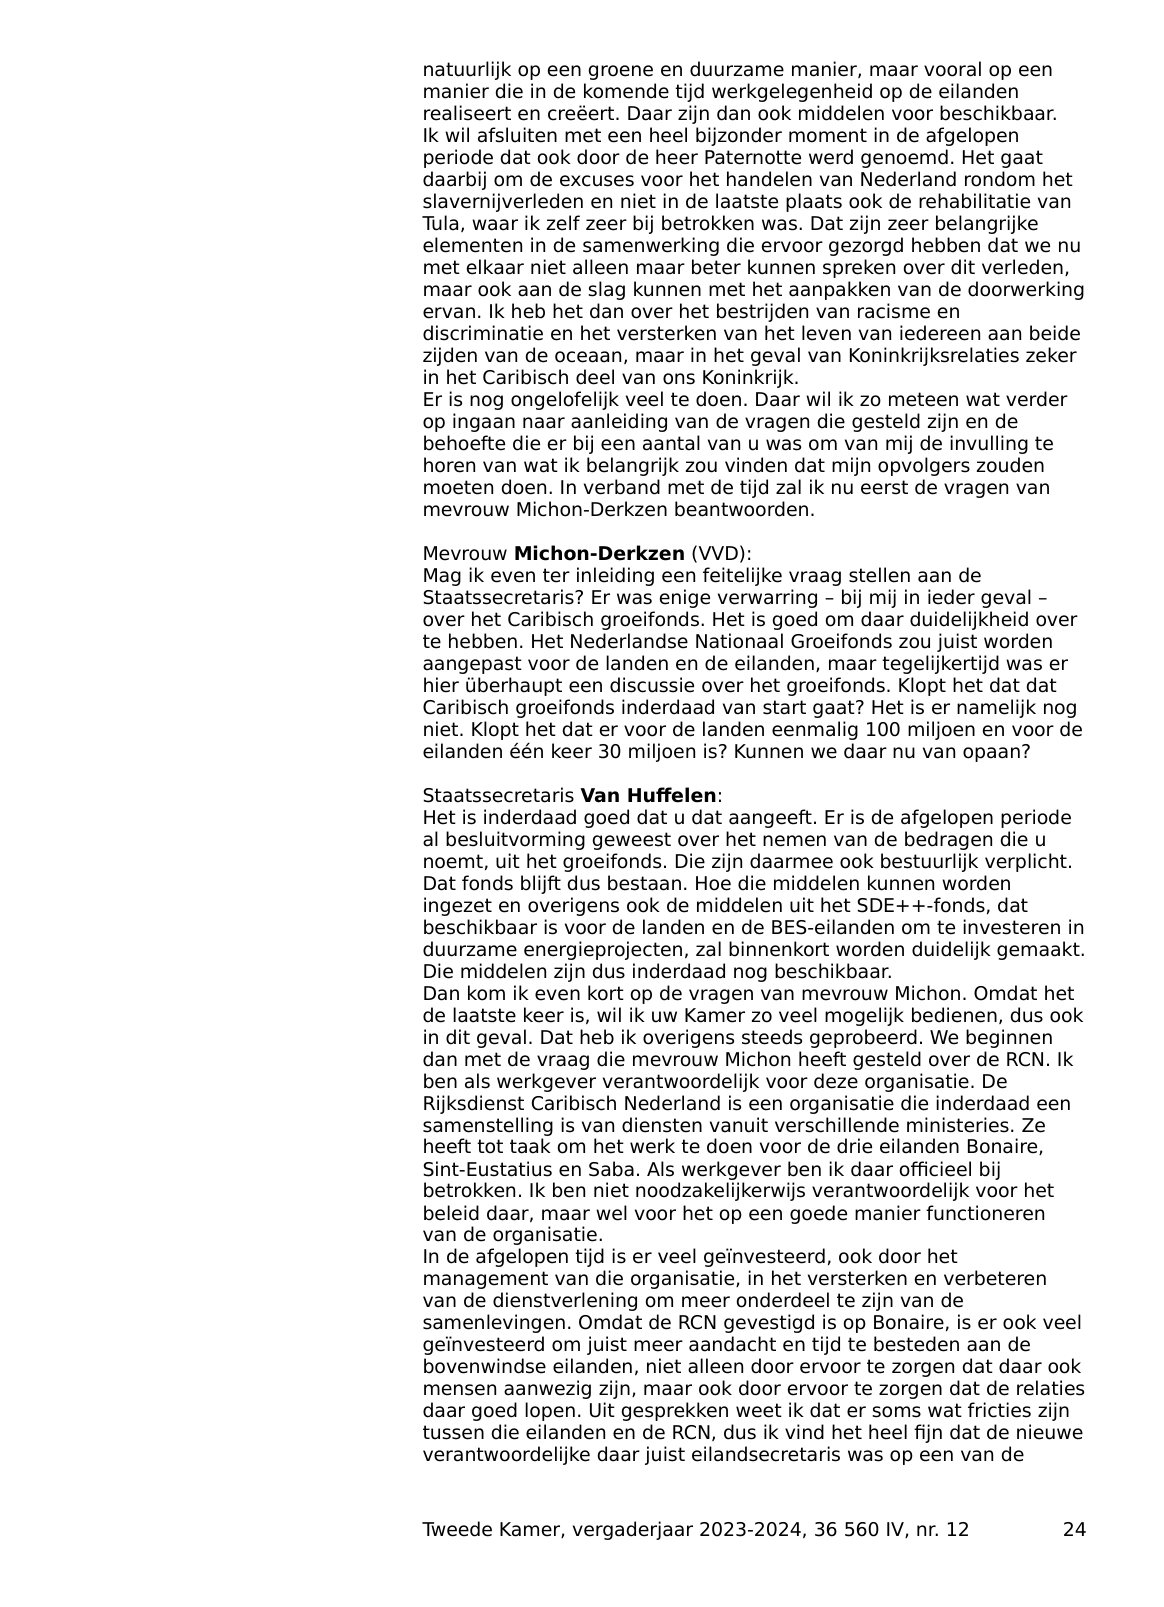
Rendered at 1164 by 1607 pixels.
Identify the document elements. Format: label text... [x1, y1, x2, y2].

text Staatssecretaris Van Huffelen: [422, 785, 1087, 807]
text In de afgelopen tijd is er veel geïnvesteerd, ook door het management van die organisatie, in het versterken en verbeteren van de dienstverlening om meer onderdeel te zijn van de samenlevingen. Omdat de RCN gevestigd is op Bonaire, is er ook veel geïnvesteerd om juist meer aandacht en tijd te besteden aan de bovenwindse eilanden, niet alleen door ervoor te zorgen dat daar ook mensen aanwezig zijn, maar ook door ervoor te zorgen dat de relaties daar goed lopen. Uit gesprekken weet ik dat er soms wat fricties zijn tussen die eilanden en de RCN, dus ik vind het heel fijn dat de nieuwe verantwoordelijke daar juist eilandsecretaris was op een van de [422, 1246, 1087, 1466]
text Mevrouw Michon-Derkzen (VVD): [422, 543, 1087, 565]
text Er is nog ongelofelijk veel te doen. Daar wil ik zo meteen wat verder op ingaan naar aanleiding van de vragen die gesteld zijn en de behoefte die er bij een aantal van u was om van mij de invulling te horen van wat ik belangrijk zou vinden dat mijn opvolgers zouden moeten doen. In verband met de tijd zal ik nu eerst de vragen van mevrouw Michon-Derkzen beantwoorden. [422, 389, 1087, 521]
text Het is inderdaad goed dat u dat aangeeft. Er is de afgelopen periode al besluitvorming geweest over het nemen van de bedragen die u noemt, uit het groeifonds. Die zijn daarmee ook bestuurlijk verplicht. Dat fonds blijft dus bestaan. Hoe die middelen kunnen worden ingezet en overigens ook de middelen uit het SDE++-fonds, dat beschikbaar is voor de landen en de BES-eilanden om te investeren in duurzame energieprojecten, zal binnenkort worden duidelijk gemaakt. Die middelen zijn dus inderdaad nog beschikbaar. [422, 807, 1087, 983]
text Mag ik even ter inleiding een feitelijke vraag stellen aan de Staatssecretaris? Er was enige verwarring – bij mij in ieder geval – over het Caribisch groeifonds. Het is goed om daar duidelijkheid over te hebben. Het Nederlandse Nationaal Groeifonds zou juist worden aangepast voor de landen en de eilanden, maar tegelijkertijd was er hier überhaupt een discussie over het groeifonds. Klopt het dat dat Caribisch groeifonds inderdaad van start gaat? Het is er namelijk nog niet. Klopt het dat er voor de landen eenmalig 100 miljoen en voor de eilanden één keer 30 miljoen is? Kunnen we daar nu van opaan? [422, 565, 1087, 763]
text Dan kom ik even kort op de vragen van mevrouw Michon. Omdat het de laatste keer is, wil ik uw Kamer zo veel mogelijk bedienen, dus ook in dit geval. Dat heb ik overigens steeds geprobeerd. We beginnen dan met de vraag die mevrouw Michon heeft gesteld over de RCN. Ik ben als werkgever verantwoordelijk voor deze organisatie. De Rijksdienst Caribisch Nederland is een organisatie die inderdaad een samenstelling is van diensten vanuit verschillende ministeries. Ze heeft tot taak om het werk te doen voor de drie eilanden Bonaire, Sint-Eustatius en Saba. Als werkgever ben ik daar officieel bij betrokken. Ik ben niet noodzakelijkerwijs verantwoordelijk voor het beleid daar, maar wel voor het op een goede manier functioneren van de organisatie. [422, 983, 1087, 1246]
text natuurlijk op een groene en duurzame manier, maar vooral op een manier die in de komende tijd werkgelegenheid op de eilanden realiseert en creëert. Daar zijn dan ook middelen voor beschikbaar. [422, 59, 1087, 125]
text Ik wil afsluiten met een heel bijzonder moment in de afgelopen periode dat ook door de heer Paternotte werd genoemd. Het gaat daarbij om de excuses voor het handelen van Nederland rondom het slavernijverleden en niet in de laatste plaats ook de rehabilitatie van Tula, waar ik zelf zeer bij betrokken was. Dat zijn zeer belangrijke elementen in de samenwerking die ervoor gezorgd hebben dat we nu met elkaar niet alleen maar beter kunnen spreken over dit verleden, maar ook aan de slag kunnen met het aanpakken van de doorwerking ervan. Ik heb het dan over het bestrijden van racisme en discriminatie en het versterken van het leven van iedereen aan beide zijden van de oceaan, maar in het geval van Koninkrijksrelaties zeker in het Caribisch deel van ons Koninkrijk. [422, 125, 1087, 389]
